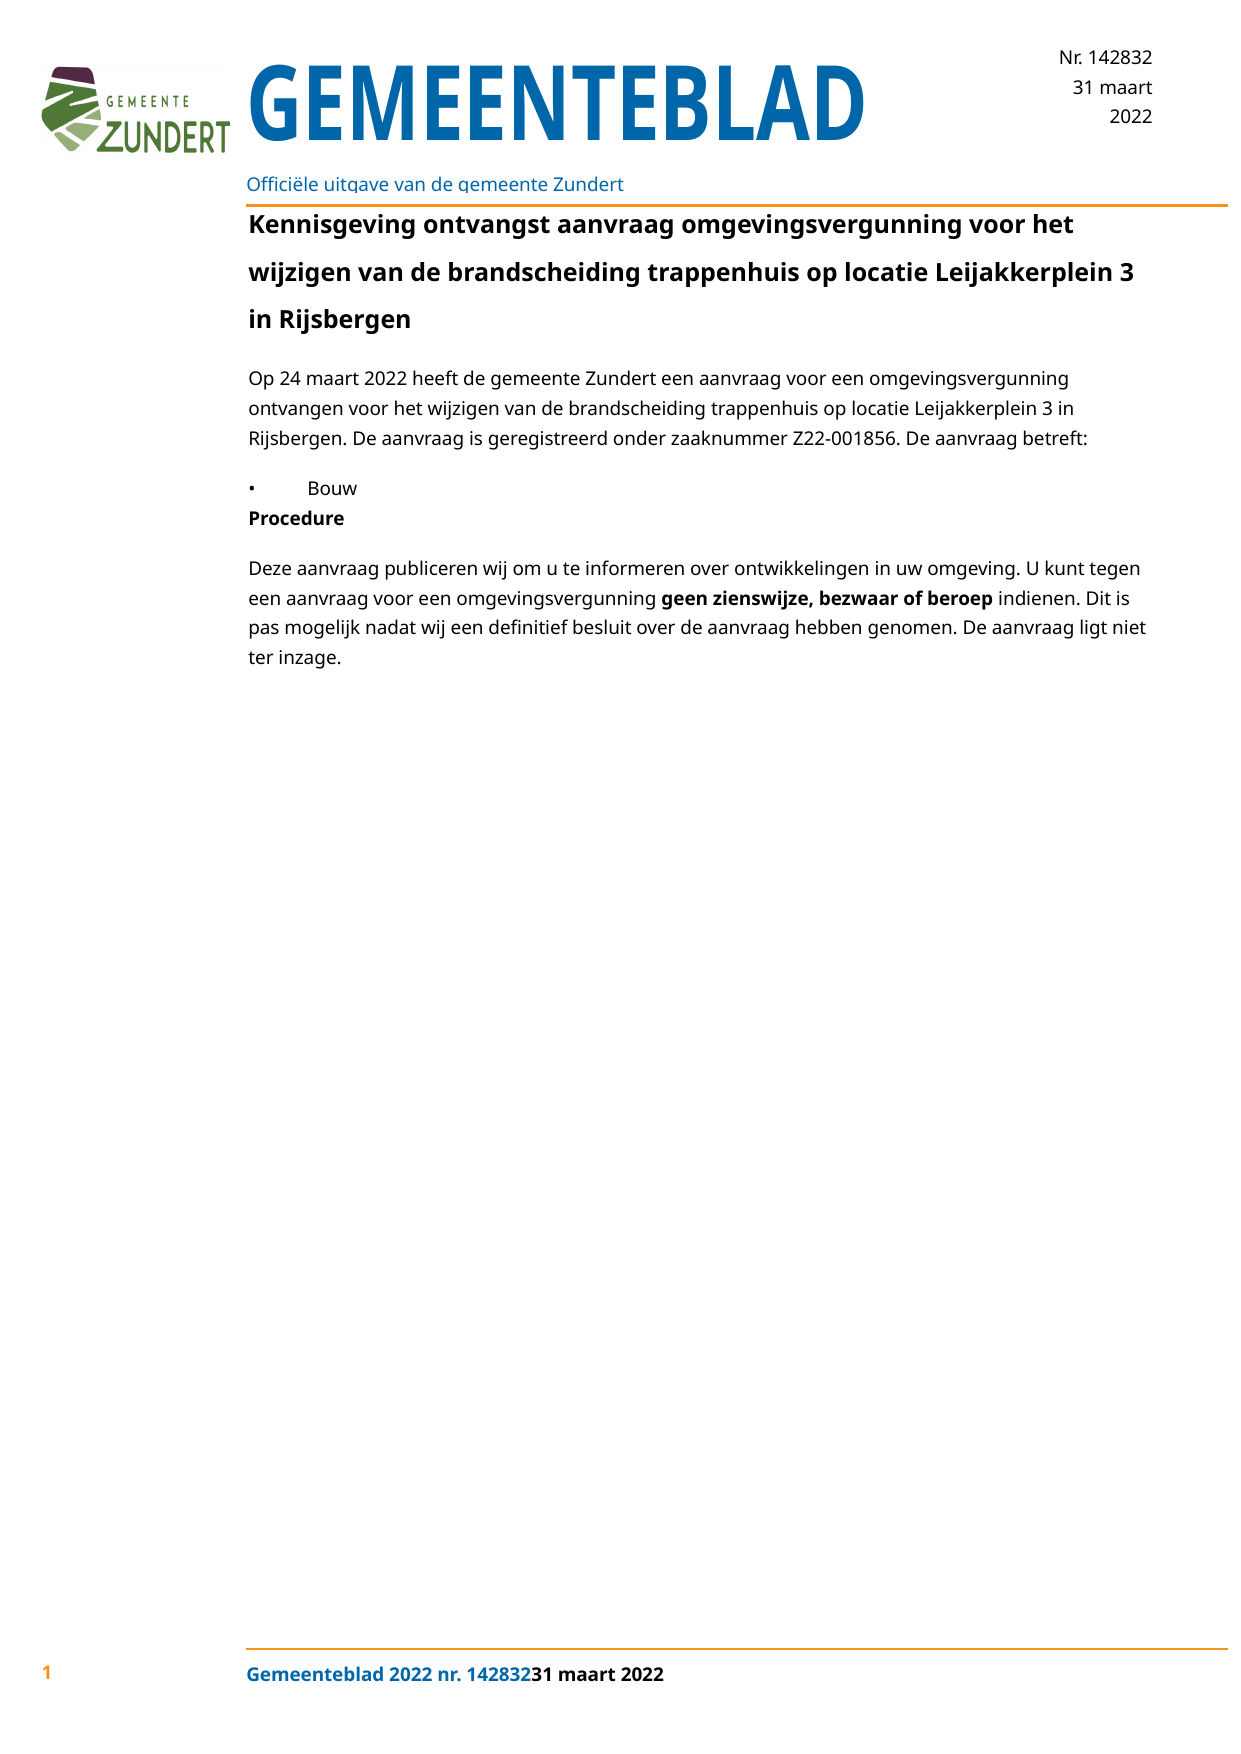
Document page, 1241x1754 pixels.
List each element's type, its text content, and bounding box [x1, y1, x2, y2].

list Bouw [248, 475, 1152, 501]
text Deze aanvraag publiceren wij om u te informeren over ontwikkelingen in uw omgeving. U kunt tegen een aanvraag voor een omgevingsvergunning geen zienswijze, bezwaar of beroep indienen. Dit is pas mogelijk nadat wij een definitief besluit over de aanvraag hebben genomen. De aanvraag ligt niet ter inzage. [248, 555, 1152, 669]
picture [41, 47, 231, 172]
text Kennisgeving ontvangst aanvraag omgevingsvergunning voor het wijzigen van de brandscheiding trappenhuis op locatie Leijakkerplein 3 in Rijsbergen [248, 207, 1152, 336]
text Procedure [248, 505, 1152, 530]
text Op 24 maart 2022 heeft de gemeente Zundert een aanvraag voor een omgevingsvergunning ontvangen voor het wijzigen van de brandscheiding trappenhuis op locatie Leijakkerplein 3 in Rijsbergen. De aanvraag is geregistreerd onder zaaknummer Z22-001856. De aanvraag betreft: [248, 366, 1152, 450]
